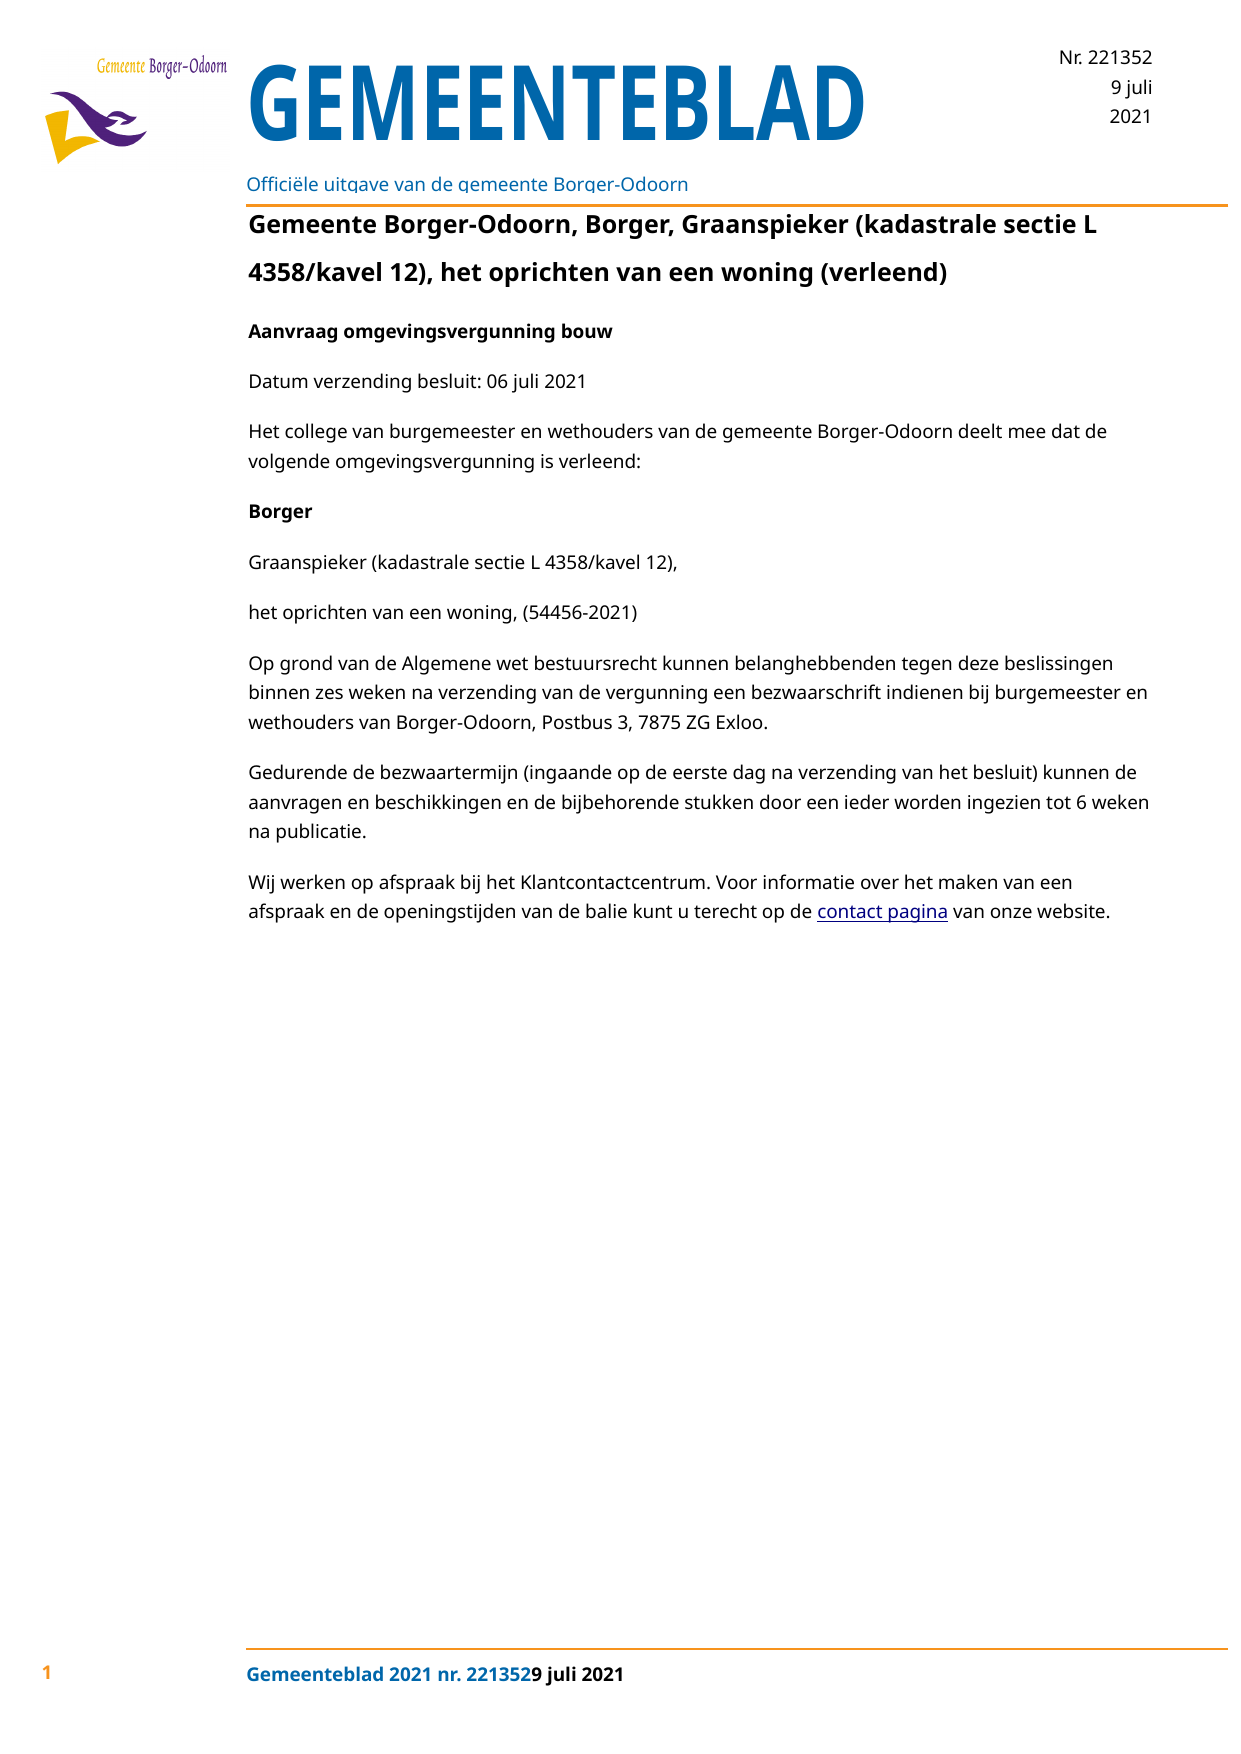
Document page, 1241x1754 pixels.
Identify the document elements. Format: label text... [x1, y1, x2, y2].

text Het college van burgemeester en wethouders van de gemeente Borger-Odoorn deelt mee dat de volgende omgevingsvergunning is verleend: [248, 419, 1152, 474]
text Datum verzending besluit: 06 juli 2021 [248, 368, 1152, 394]
text Aanvraag omgevingsvergunning bouw [248, 318, 1152, 344]
text Wij werken op afspraak bij het Klantcontactcentrum. Voor informatie over het maken van een afspraak en de openingstijden van de balie kunt u terecht op de contact pagina van onze website. [248, 869, 1152, 924]
text Gemeente Borger-Odoorn, Borger, Graanspieker (kadastrale sectie L 4358/kavel 12), het oprichten van een woning (verleend) [248, 207, 1152, 288]
text Graanspieker (kadastrale sectie L 4358/kavel 12), [248, 549, 1152, 575]
text het oprichten van een woning, (54456-2021) [248, 599, 1152, 625]
text Gedurende de bezwaartermijn (ingaande op de eerste dag na verzending van het besluit) kunnen de aanvragen en beschikkingen en de bijbehorende stukken door een ieder worden ingezien tot 6 weken na publicatie. [248, 759, 1152, 844]
text Borger [248, 499, 1152, 524]
picture [41, 47, 231, 172]
text Op grond van de Algemene wet bestuursrecht kunnen belanghebbenden tegen deze beslissingen binnen zes weken na verzending van de vergunning een bezwaarschrift indienen bij burgemeester en wethouders van Borger-Odoorn, Postbus 3, 7875 ZG Exloo. [248, 650, 1152, 735]
